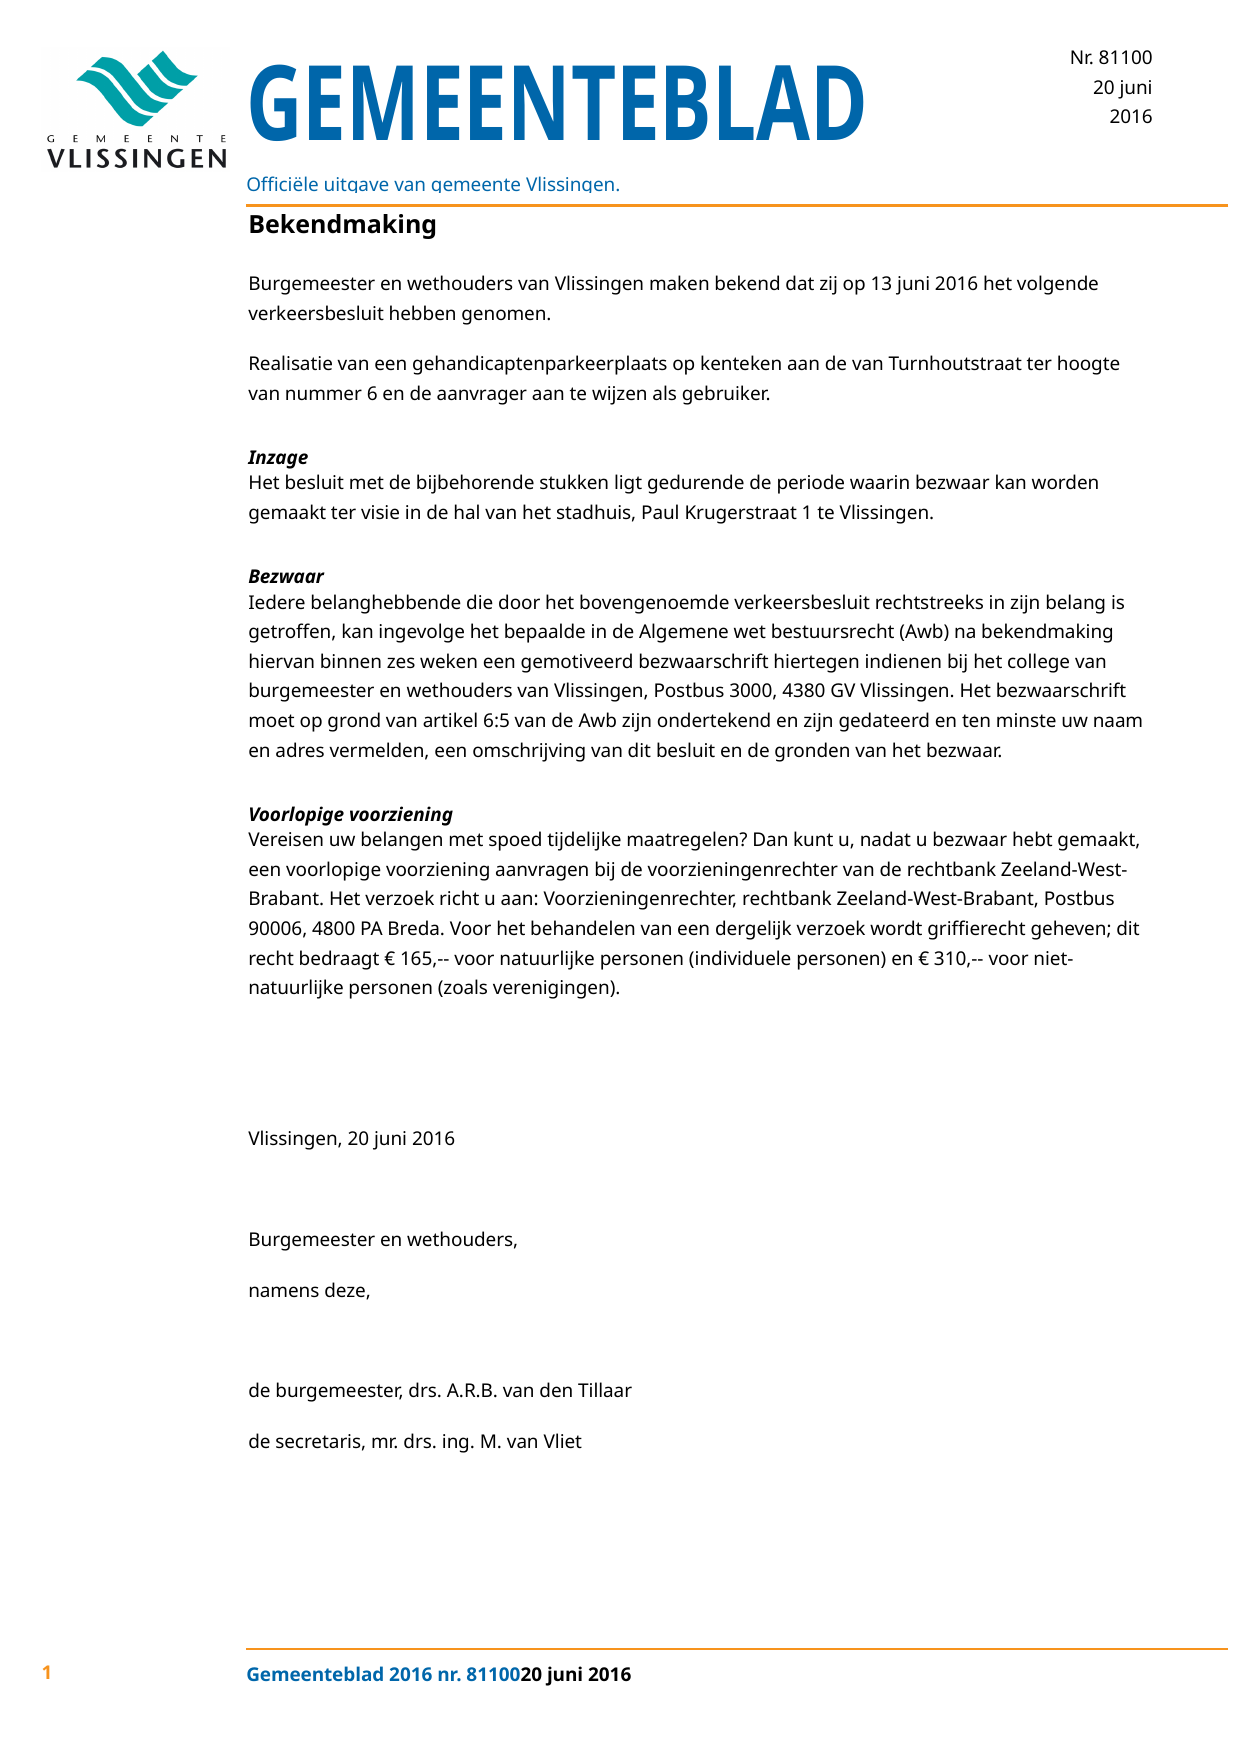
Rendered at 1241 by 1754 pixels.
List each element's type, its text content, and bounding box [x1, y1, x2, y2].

picture [41, 47, 231, 172]
text Vereisen uw belangen met spoed tijdelijke maatregelen? Dan kunt u, nadat u bezwaar hebt gemaakt, een voorlopige voorziening aanvragen bij de voorzieningenrechter van de rechtbank Zeeland-West-Brabant. Het verzoek richt u aan: Voorzieningenrechter, rechtbank Zeeland-West-Brabant, Postbus 90006, 4800 PA Breda. Voor het behandelen van een dergelijk verzoek wordt griffierecht geheven; dit recht bedraagt € 165,-- voor natuurlijke personen (individuele personen) en € 310,-- voor niet-natuurlijke personen (zoals verenigingen). [248, 826, 1152, 1000]
text Burgemeester en wethouders van Vlissingen maken bekend dat zij op 13 juni 2016 het volgende verkeersbesluit hebben genomen. [248, 270, 1152, 326]
text Iedere belanghebbende die door het bovengenoemde verkeersbesluit rechtstreeks in zijn belang is getroffen, kan ingevolge het bepaalde in de Algemene wet bestuursrecht (Awb) na bekendmaking hiervan binnen zes weken een gemotiveerd bezwaarschrift hiertegen indienen bij het college van burgemeester en wethouders van Vlissingen, Postbus 3000, 4380 GV Vlissingen. Het bezwaarschrift moet op grond van artikel 6:5 van de Awb zijn ondertekend en zijn gedateerd en ten minste uw naam en adres vermelden, een omschrijving van dit besluit en de gronden van het bezwaar. [248, 589, 1152, 762]
text Realisatie van een gehandicaptenparkeerplaats op kenteken aan de van Turnhoutstraat ter hoogte van nummer 6 en de aanvrager aan te wijzen als gebruiker. [248, 350, 1152, 406]
text Burgemeester en wethouders, [248, 1226, 1152, 1252]
text namens deze, [248, 1277, 1152, 1303]
text Voorlopige voorziening [248, 801, 1152, 826]
text de secretaris, mr. drs. ing. M. van Vliet [248, 1428, 1152, 1454]
text Inzage [248, 444, 1152, 469]
text Het besluit met de bijbehorende stukken ligt gedurende de periode waarin bezwaar kan worden gemaakt ter visie in de hal van het stadhuis, Paul Krugerstraat 1 te Vlissingen. [248, 469, 1152, 525]
text Vlissingen, 20 juni 2016 [248, 1126, 1152, 1151]
text de burgemeester, drs. A.R.B. van den Tillaar [248, 1378, 1152, 1403]
text Bekendmaking [248, 207, 1152, 241]
text Bezwaar [248, 563, 1152, 589]
